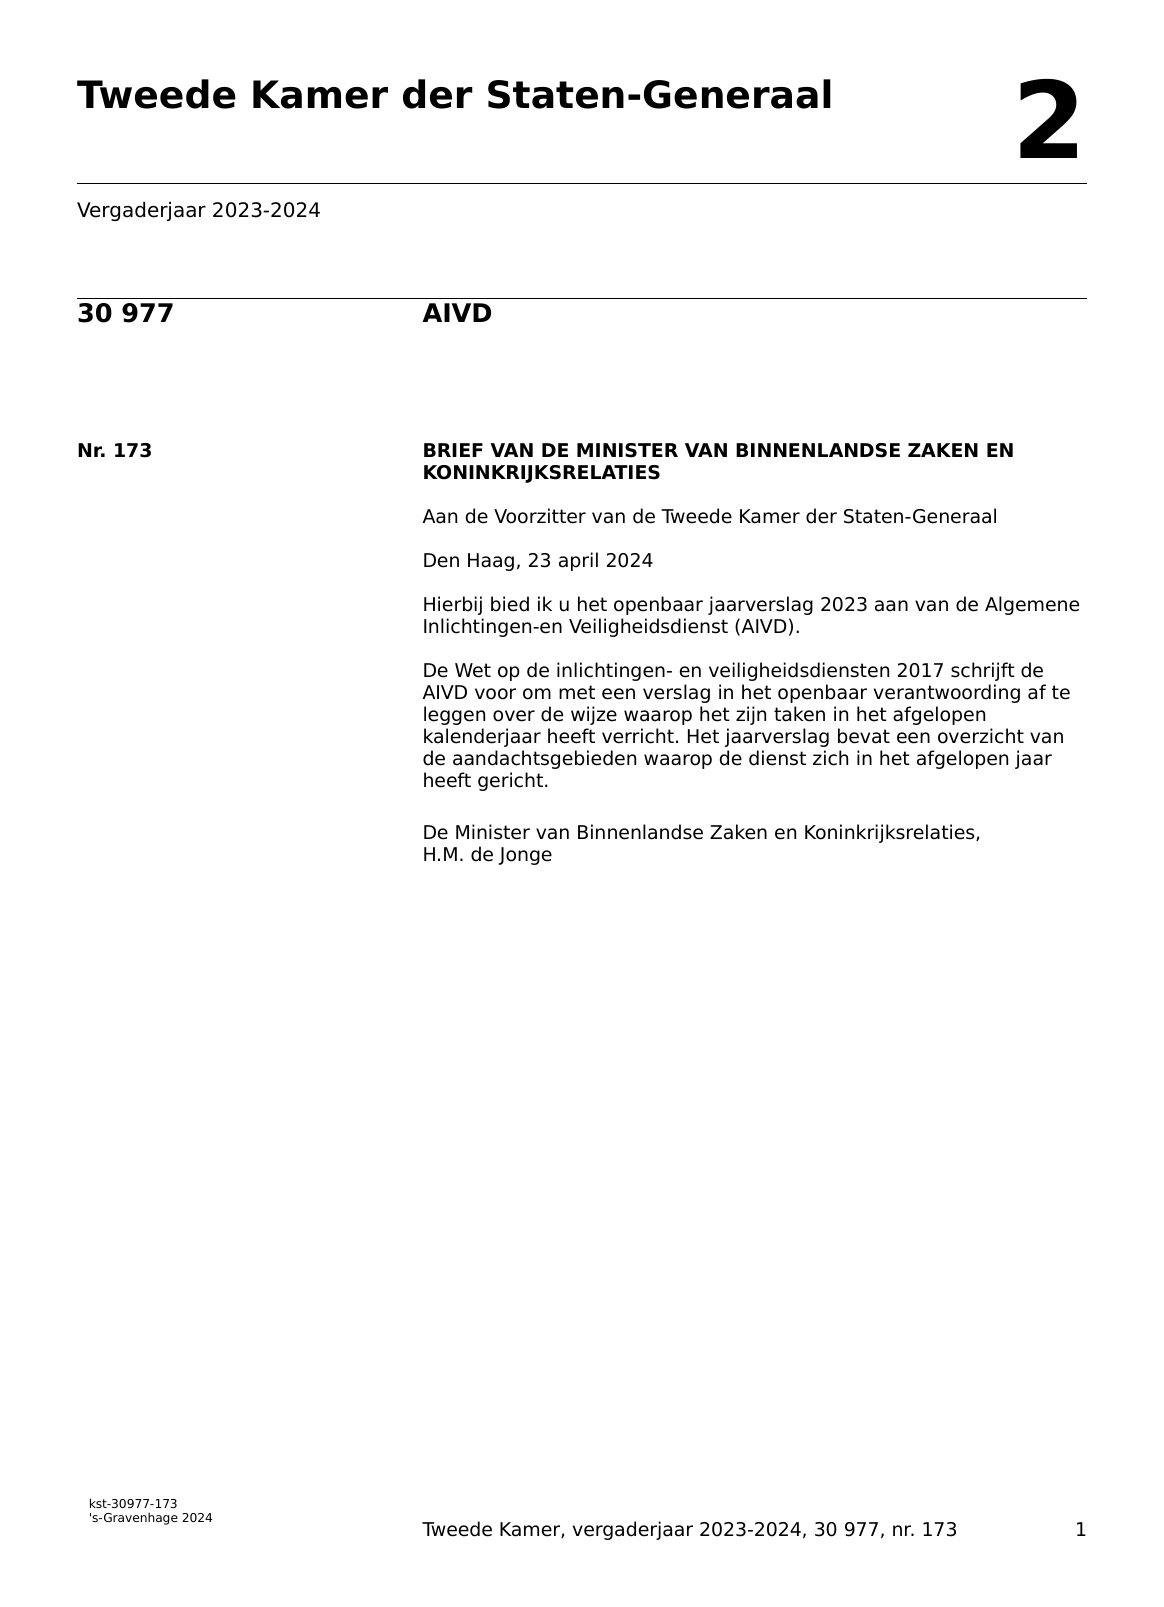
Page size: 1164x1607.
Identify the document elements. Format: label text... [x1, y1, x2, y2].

table_cell Vergaderjaar 2023-2024 [77, 184, 1087, 298]
text Den Haag, 23 april 2024 [422, 550, 1087, 572]
text De Wet op de inlichtingen- en veiligheidsdiensten 2017 schrijft de AIVD voor om met een verslag in het openbaar verantwoording af te leggen over de wijze waarop het zijn taken in het afgelopen kalenderjaar heeft verricht. Het jaarverslag bevat een overzicht van de aandachtsgebieden waarop de dienst zich in het afgelopen jaar heeft gericht. [422, 660, 1087, 792]
text Hierbij bied ik u het openbaar jaarverslag 2023 aan van de Algemene Inlichtingen-en Veiligheidsdienst (AIVD). [422, 594, 1087, 638]
subtitle 30 977 AIVD [77, 299, 1087, 329]
text Aan de Voorzitter van de Tweede Kamer der Staten-Generaal [422, 506, 1087, 528]
text kst-30977-173 [88, 1497, 323, 1511]
table_header Tweede Kamer der Staten-Generaal [77, 59, 886, 183]
table_header 2 [886, 59, 1087, 183]
text De Minister van Binnenlandse Zaken en Koninkrijksrelaties, H.M. de Jonge [422, 822, 1087, 866]
text 's-Gravenhage 2024 [88, 1511, 323, 1525]
subtitle Nr. 173 BRIEF VAN DE MINISTER VAN BINNENLANDSE ZAKEN EN KONINKRIJKSRELATIES [77, 440, 1087, 484]
